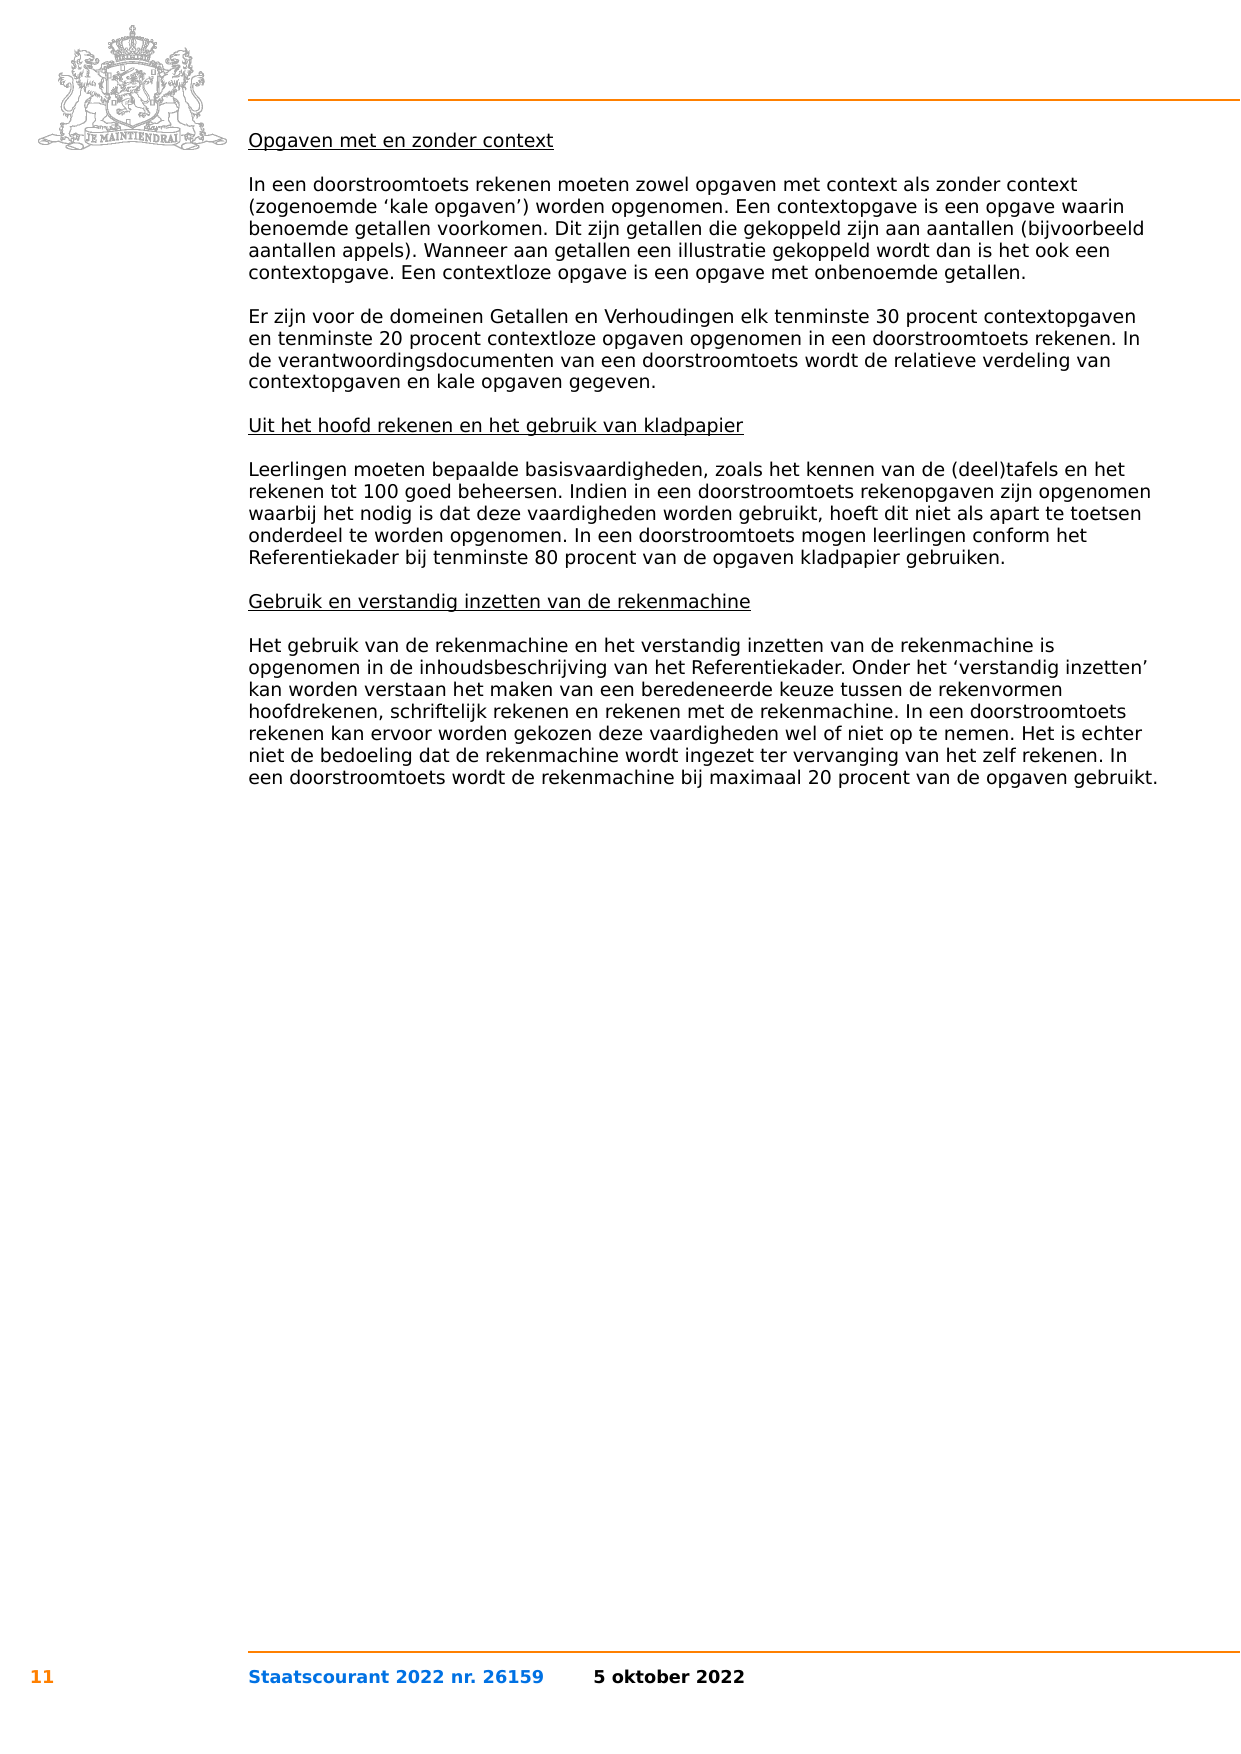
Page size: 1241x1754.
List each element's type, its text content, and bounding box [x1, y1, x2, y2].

subtitle Opgaven met en zonder context [248, 130, 1163, 152]
picture [38, 25, 227, 150]
text Er zijn voor de domeinen Getallen en Verhoudingen elk tenminste 30 procent contextopgaven en tenminste 20 procent contextloze opgaven opgenomen in een doorstroomtoets rekenen. In de verantwoordingsdocumenten van een doorstroomtoets wordt de relatieve verdeling van contextopgaven en kale opgaven gegeven. [248, 306, 1163, 393]
text Het gebruik van de rekenmachine en het verstandig inzetten van de rekenmachine is opgenomen in de inhoudsbeschrijving van het Referentiekader. Onder het ‘verstandig inzetten’ kan worden verstaan het maken van een beredeneerde keuze tussen de rekenvormen hoofdrekenen, schriftelijk rekenen en rekenen met de rekenmachine. In een doorstroomtoets rekenen kan ervoor worden gekozen deze vaardigheden wel of niet op te nemen. Het is echter niet de bedoeling dat de rekenmachine wordt ingezet ter vervanging van het zelf rekenen. In een doorstroomtoets wordt de rekenmachine bij maximaal 20 procent van de opgaven gebruikt. [248, 635, 1163, 789]
text Leerlingen moeten bepaalde basisvaardigheden, zoals het kennen van de (deel)tafels en het rekenen tot 100 goed beheersen. Indien in een doorstroomtoets rekenopgaven zijn opgenomen waarbij het nodig is dat deze vaardigheden worden gebruikt, hoeft dit niet als apart te toetsen onderdeel te worden opgenomen. In een doorstroomtoets mogen leerlingen conform het Referentiekader bij tenminste 80 procent van de opgaven kladpapier gebruiken. [248, 459, 1163, 569]
subtitle Uit het hoofd rekenen en het gebruik van kladpapier [248, 415, 1163, 437]
text In een doorstroomtoets rekenen moeten zowel opgaven met context als zonder context (zogenoemde ‘kale opgaven’) worden opgenomen. Een contextopgave is een opgave waarin benoemde getallen voorkomen. Dit zijn getallen die gekoppeld zijn aan aantallen (bijvoorbeeld aantallen appels). Wanneer aan getallen een illustratie gekoppeld wordt dan is het ook een contextopgave. Een contextloze opgave is een opgave met onbenoemde getallen. [248, 174, 1163, 284]
subtitle Gebruik en verstandig inzetten van de rekenmachine [248, 591, 1163, 613]
